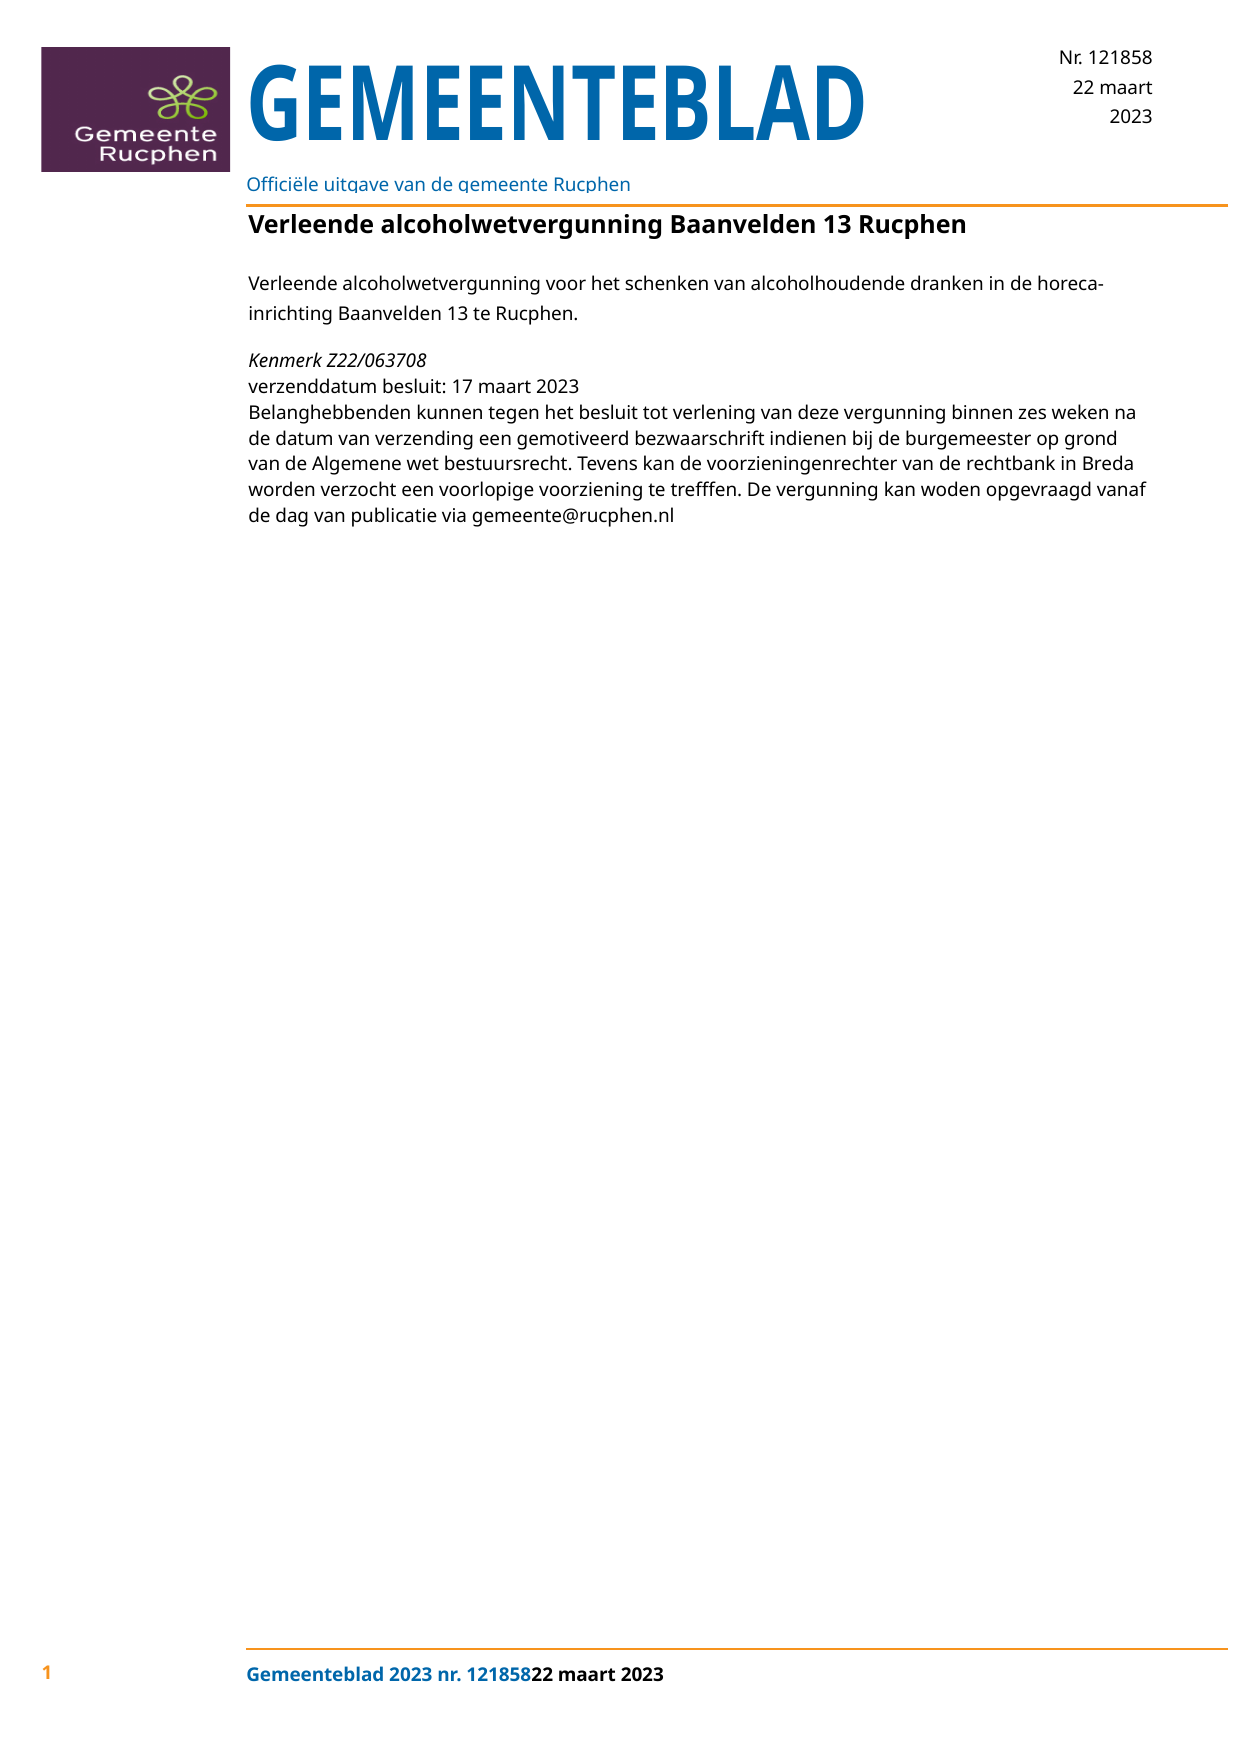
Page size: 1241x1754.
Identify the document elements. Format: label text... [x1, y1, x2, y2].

text Kenmerk Z22/063708 [248, 348, 1152, 373]
text Belanghebbenden kunnen tegen het besluit tot verlening van deze vergunning binnen zes weken na de datum van verzending een gemotiveerd bezwaarschrift indienen bij de burgemeester op grond van de Algemene wet bestuursrecht. Tevens kan de voorzieningenrechter van de rechtbank in Breda worden verzocht een voorlopige voorziening te trefffen. De vergunning kan woden opgevraagd vanaf de dag van publicatie via gemeente@rucphen.nl [248, 399, 1152, 528]
text Verleende alcoholwetvergunning Baanvelden 13 Rucphen [248, 207, 1152, 241]
picture [41, 47, 231, 172]
text Verleende alcoholwetvergunning voor het schenken van alcoholhoudende dranken in de horeca-inrichting Baanvelden 13 te Rucphen. [248, 270, 1152, 326]
text verzenddatum besluit: 17 maart 2023 [248, 373, 1152, 399]
